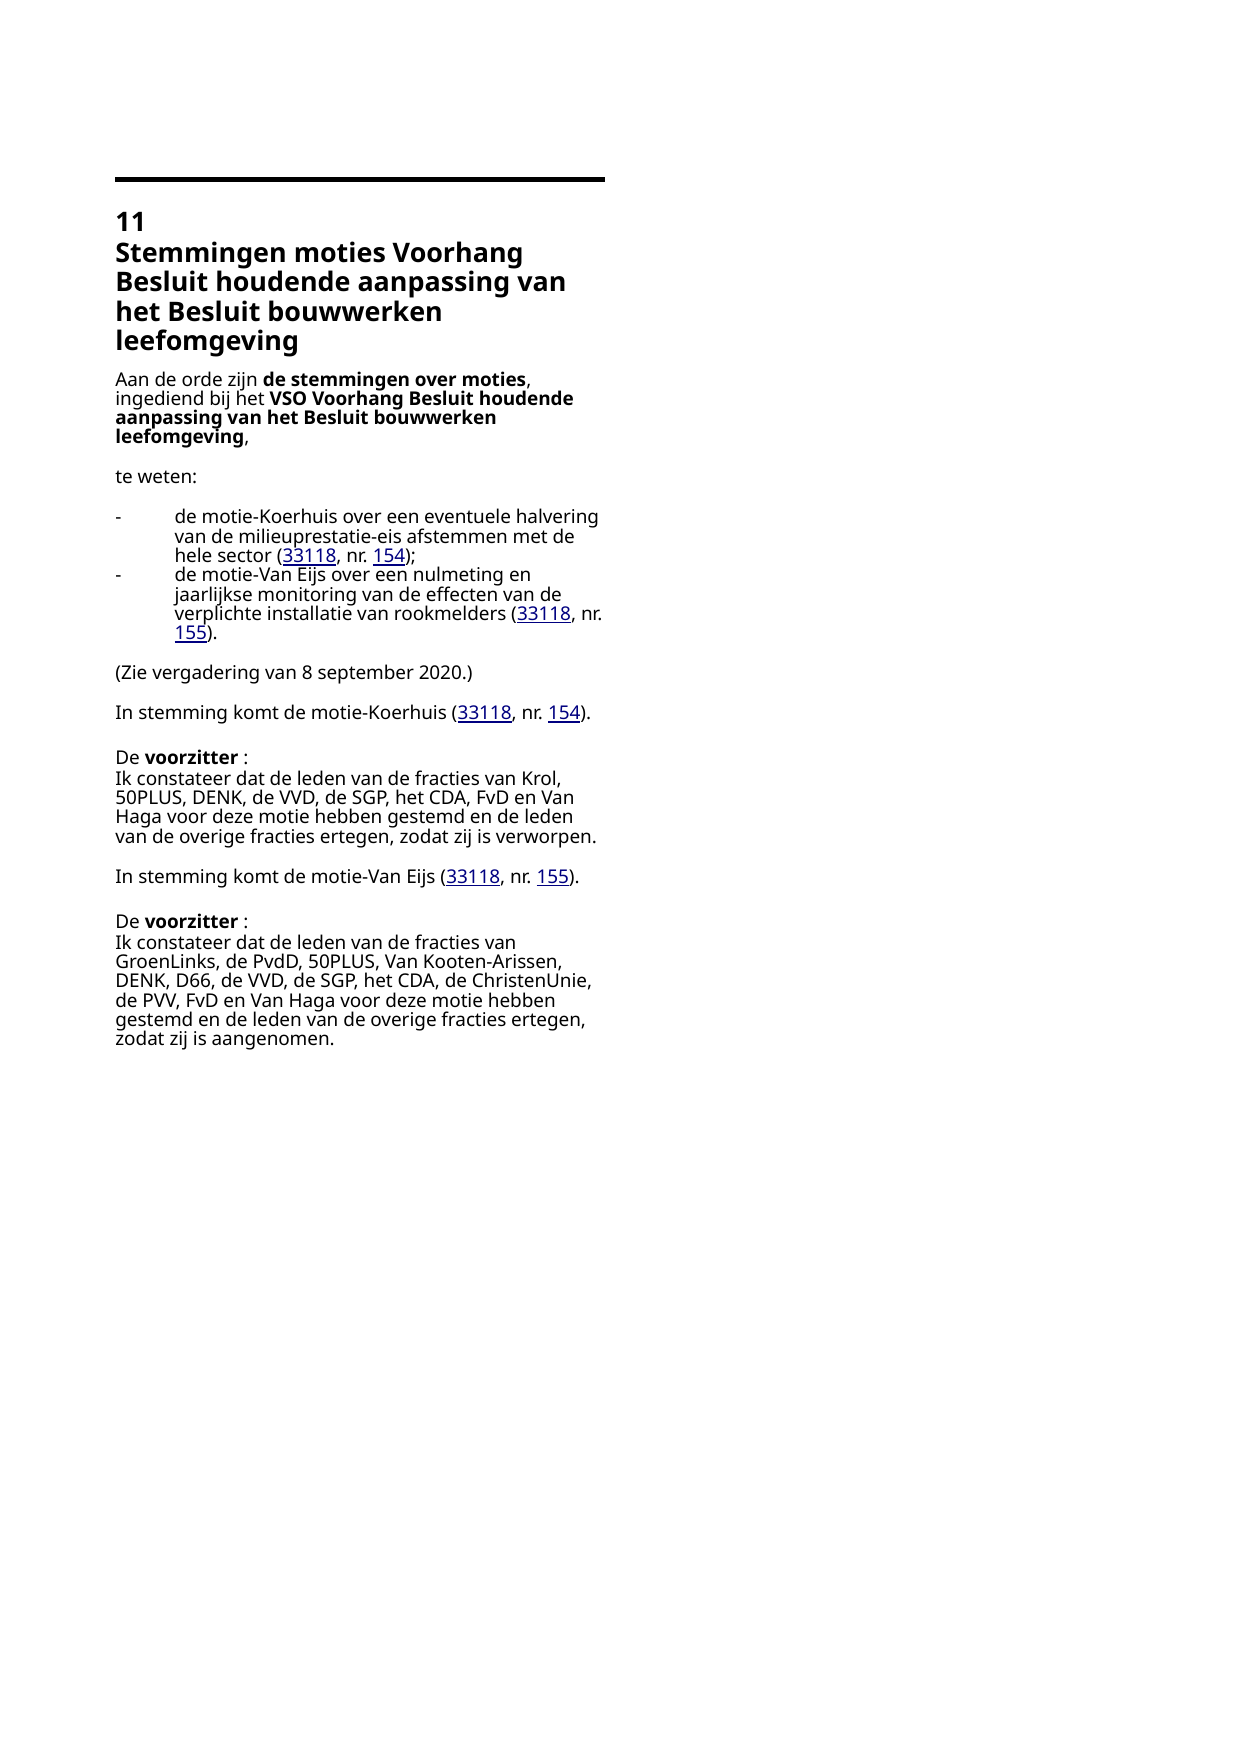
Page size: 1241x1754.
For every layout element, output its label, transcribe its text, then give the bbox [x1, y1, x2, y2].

text Aan de orde zijn de stemmingen over moties, ingediend bij het VSO Voorhang Besluit houdende aanpassing van het Besluit bouwwerken leefomgeving, [115, 371, 605, 448]
text In stemming komt de motie-Van Eijs (33118, nr. 155). [115, 868, 605, 887]
text Ik constateer dat de leden van de fracties van Krol, 50PLUS, DENK, de VVD, de SGP, het CDA, FvD en Van Haga voor deze motie hebben gestemd en de leden van de overige fracties ertegen, zodat zij is verworpen. [115, 770, 605, 847]
text 11 [115, 203, 605, 239]
text te weten: [115, 468, 605, 488]
text Stemmingen moties Voorhang Besluit houdende aanpassing van het Besluit bouwwerken leefomgeving [115, 239, 605, 371]
text De voorzitter : [115, 744, 605, 770]
text (Zie vergadering van 8 september 2020.) [115, 664, 605, 683]
text In stemming komt de motie-Koerhuis (33118, nr. 154). [115, 704, 605, 723]
list de motie-Van Eijs over een nulmeting en jaarlijkse monitoring van de effecten van de verplichte installatie van rookmelders (33118, nr. 155). [115, 566, 605, 643]
text Ik constateer dat de leden van de fracties van GroenLinks, de PvdD, 50PLUS, Van Kooten-Arissen, DENK, D66, de VVD, de SGP, het CDA, de ChristenUnie, de PVV, FvD en Van Haga voor deze motie hebben gestemd en de leden van de overige fracties ertegen, zodat zij is aangenomen. [115, 934, 605, 1049]
list de motie-Koerhuis over een eventuele halvering van de milieuprestatie-eis afstemmen met de hele sector (33118, nr. 154); [115, 508, 605, 566]
text De voorzitter : [115, 908, 605, 934]
